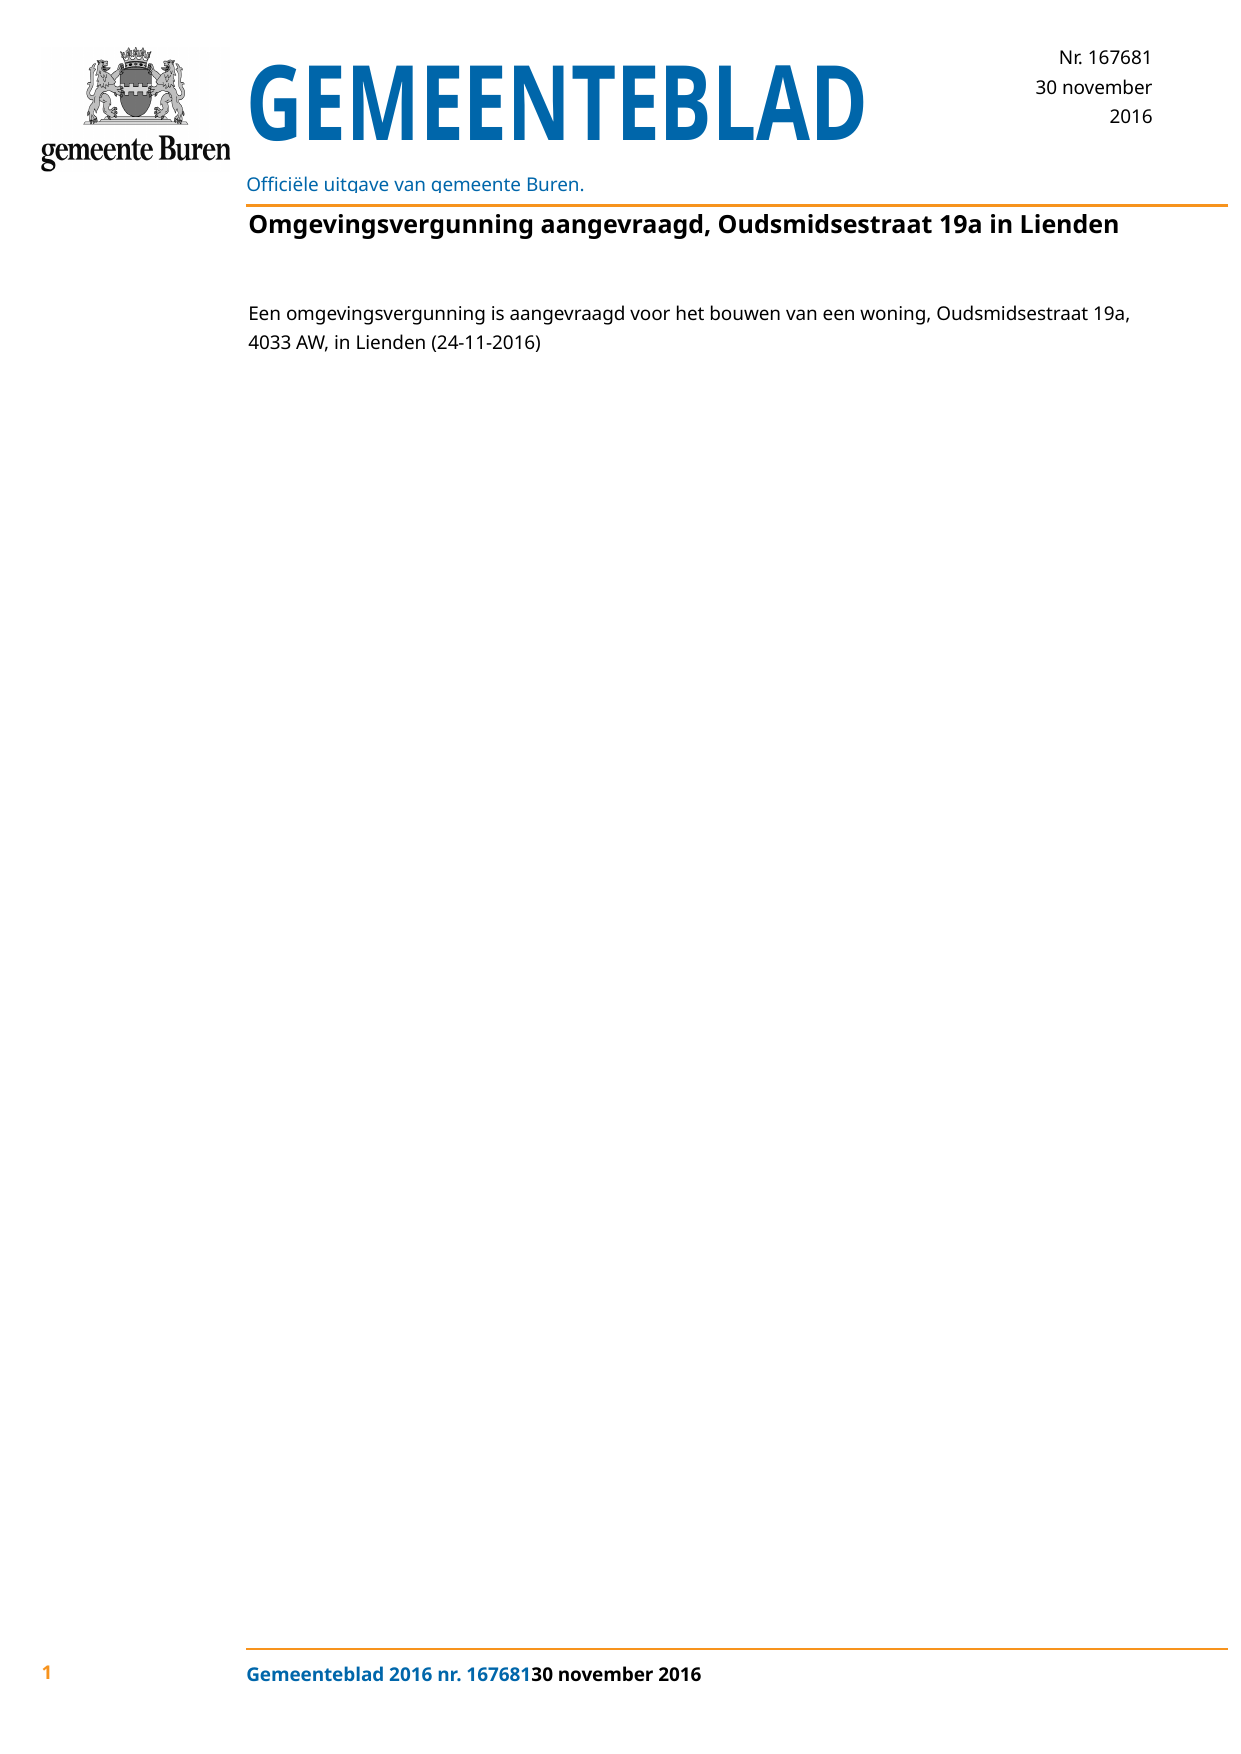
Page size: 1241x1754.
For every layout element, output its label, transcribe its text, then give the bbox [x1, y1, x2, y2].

picture [41, 47, 231, 172]
table_header Een omgevingsvergunning is aangevraagd voor het bouwen van een woning, Oudsmidsestraat 19a, 4033 AW, in Lienden (24-11-2016) [248, 300, 1152, 355]
text Omgevingsvergunning aangevraagd, Oudsmidsestraat 19a in Lienden [248, 207, 1152, 241]
